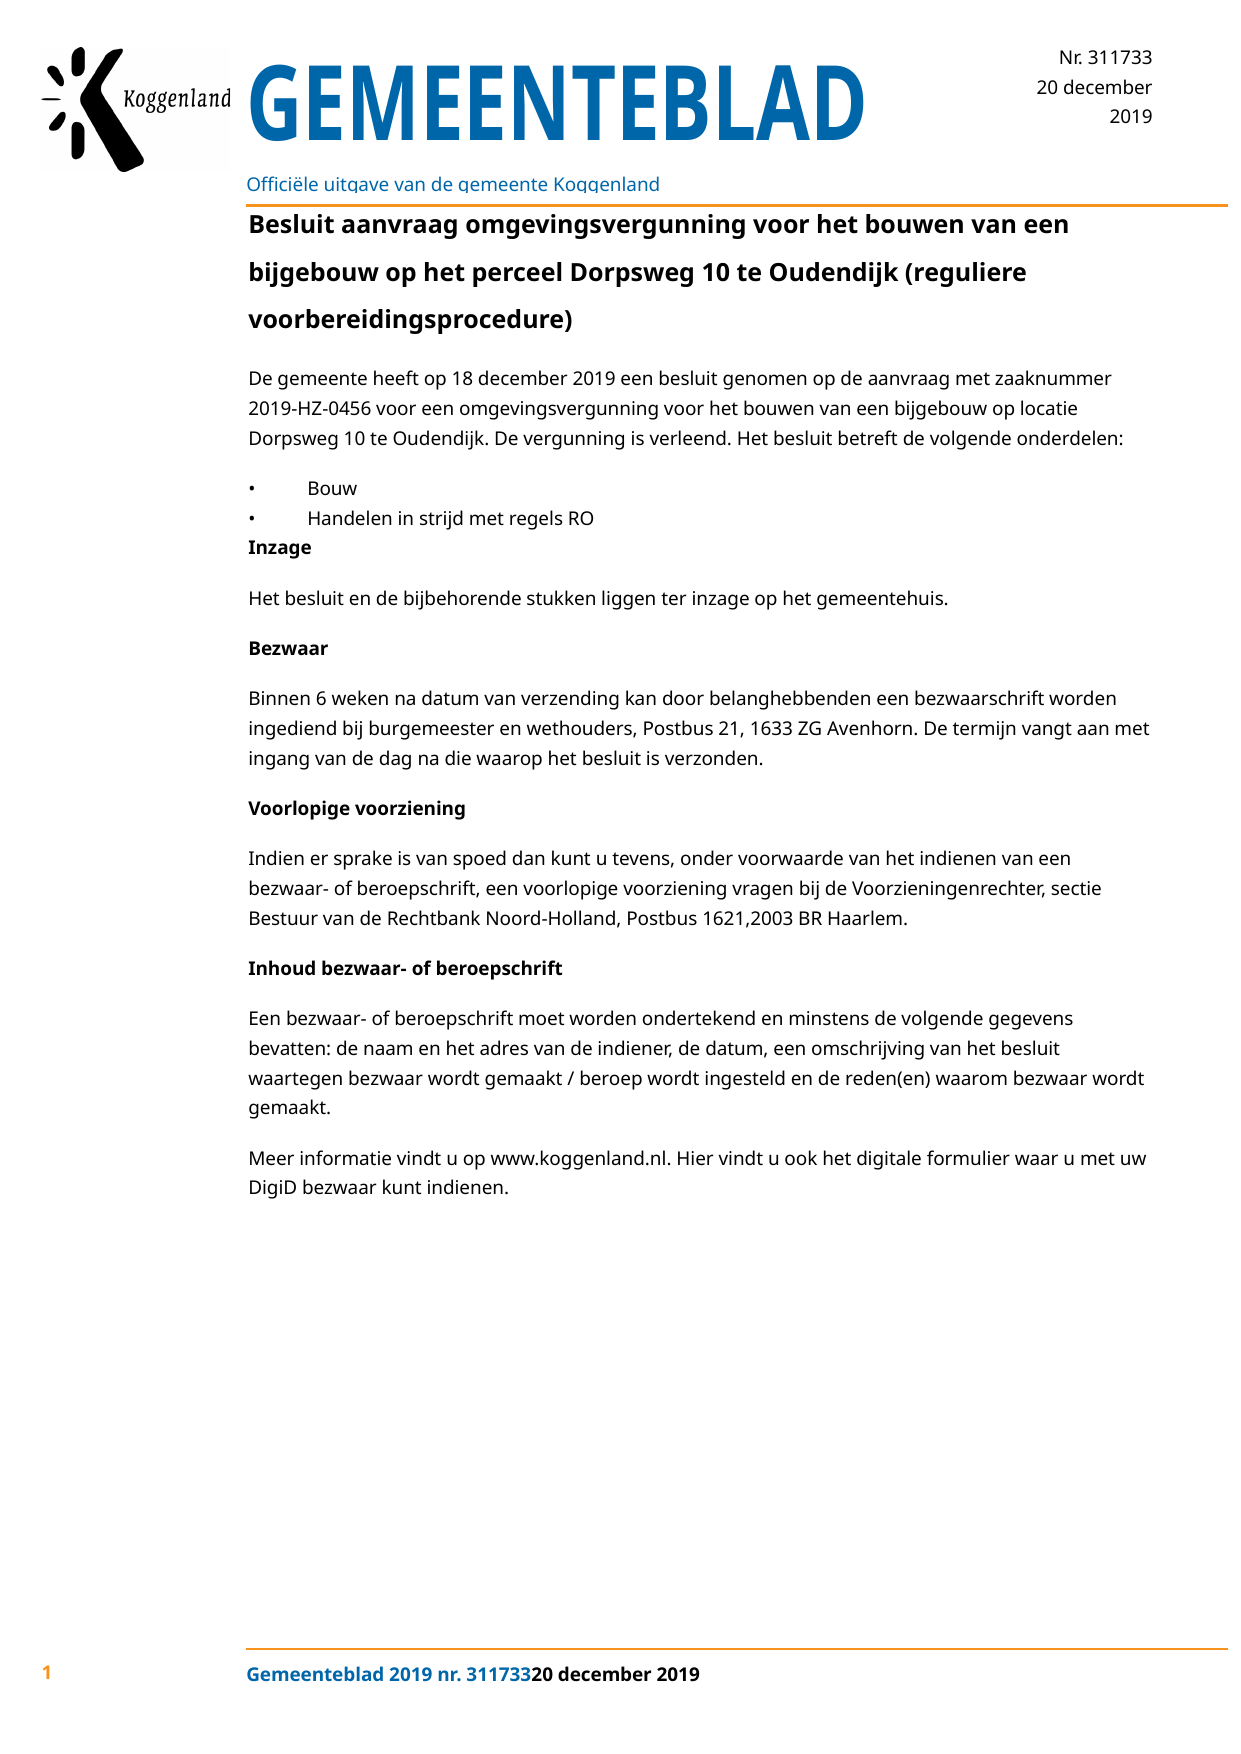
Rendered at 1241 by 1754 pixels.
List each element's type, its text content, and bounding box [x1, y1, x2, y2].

text De gemeente heeft op 18 december 2019 een besluit genomen op de aanvraag met zaaknummer 2019-HZ-0456 voor een omgevingsvergunning voor het bouwen van een bijgebouw op locatie Dorpsweg 10 te Oudendijk. De vergunning is verleend. Het besluit betreft de volgende onderdelen: [248, 366, 1152, 450]
text Indien er sprake is van spoed dan kunt u tevens, onder voorwaarde van het indienen van een bezwaar- of beroepschrift, een voorlopige voorziening vragen bij de Voorzieningenrechter, sectie Bestuur van de Rechtbank Noord-Holland, Postbus 1621,2003 BR Haarlem. [248, 846, 1152, 930]
text Binnen 6 weken na datum van verzending kan door belanghebbenden een bezwaarschrift worden ingediend bij burgemeester en wethouders, Postbus 21, 1633 ZG Avenhorn. De termijn vangt aan met ingang van de dag na die waarop het besluit is verzonden. [248, 686, 1152, 770]
text Inzage [248, 534, 1152, 560]
text Bezwaar [248, 635, 1152, 661]
text Inhoud bezwaar- of beroepschrift [248, 955, 1152, 981]
text Een bezwaar- of beroepschrift moet worden ondertekend en minstens de volgende gegevens bevatten: de naam en het adres van de indiener, de datum, een omschrijving van het besluit waartegen bezwaar wordt gemaakt / beroep wordt ingesteld en de reden(en) waarom bezwaar wordt gemaakt. [248, 1006, 1152, 1120]
text Voorlopige voorziening [248, 795, 1152, 821]
list Bouw [248, 475, 1152, 501]
list Handelen in strijd met regels RO [248, 505, 1152, 530]
picture [41, 47, 231, 172]
text Besluit aanvraag omgevingsvergunning voor het bouwen van een bijgebouw op het perceel Dorpsweg 10 te Oudendijk (reguliere voorbereidingsprocedure) [248, 207, 1152, 336]
text Meer informatie vindt u op www.koggenland.nl. Hier vindt u ook het digitale formulier waar u met uw DigiD bezwaar kunt indienen. [248, 1145, 1152, 1200]
text Het besluit en de bijbehorende stukken liggen ter inzage op het gemeentehuis. [248, 585, 1152, 610]
